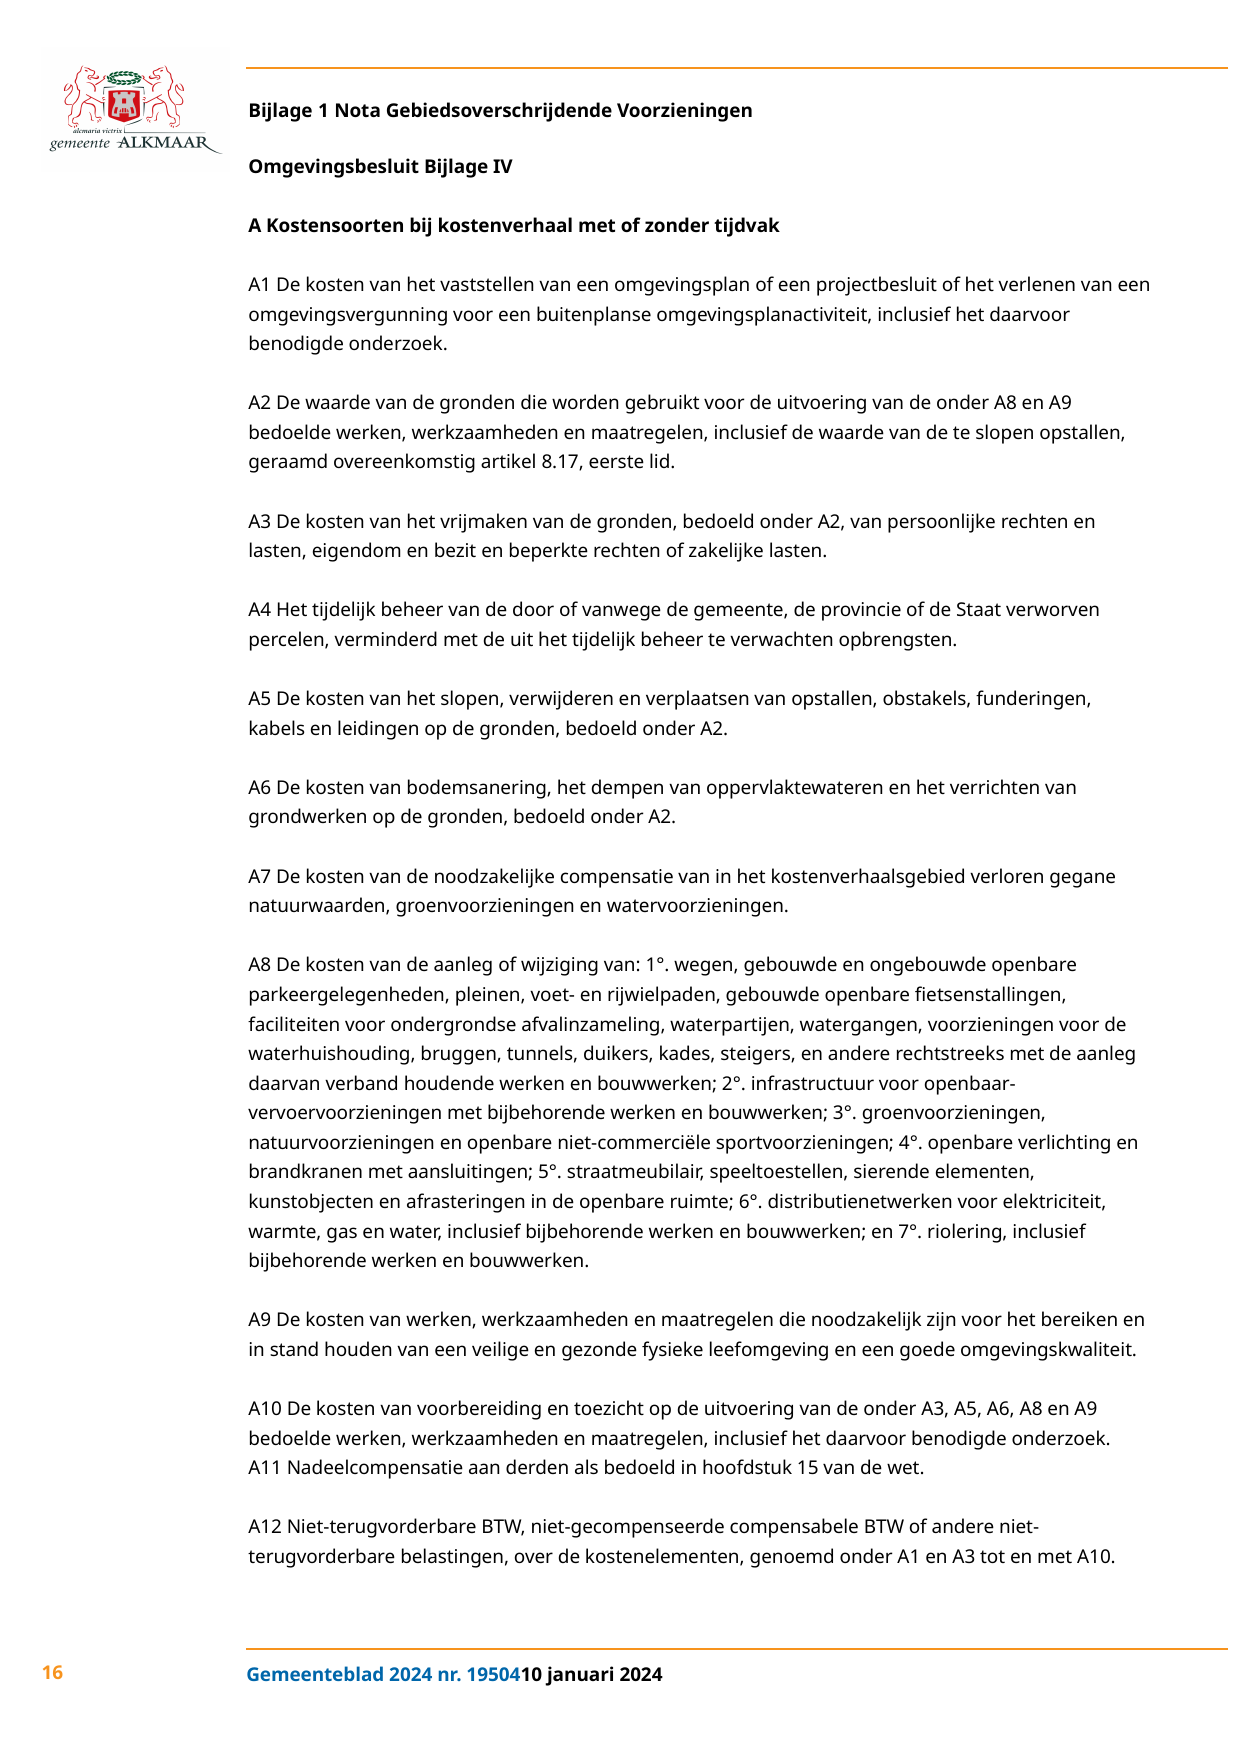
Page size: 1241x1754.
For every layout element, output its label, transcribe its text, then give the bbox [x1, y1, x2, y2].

text A7 De kosten van de noodzakelijke compensatie van in het kostenverhaalsgebied verloren gegane natuurwaarden, groenvoorzieningen en watervoorzieningen. [248, 863, 1152, 918]
text A3 De kosten van het vrijmaken van de gronden, bedoeld onder A2, van persoonlijke rechten en lasten, eigendom en bezit en beperkte rechten of zakelijke lasten. [248, 508, 1152, 563]
picture [41, 47, 231, 172]
text A8 De kosten van de aanleg of wijziging van: 1°. wegen, gebouwde en ongebouwde openbare parkeergelegenheden, pleinen, voet- en rijwielpaden, gebouwde openbare fietsenstallingen, faciliteiten voor ondergrondse afvalinzameling, waterpartijen, watergangen, voorzieningen voor de waterhuishouding, bruggen, tunnels, duikers, kades, steigers, en andere rechtstreeks met de aanleg daarvan verband houdende werken en bouwwerken; 2°. infrastructuur voor openbaar-vervoervoorzieningen met bijbehorende werken en bouwwerken; 3°. groenvoorzieningen, natuurvoorzieningen en openbare niet-commerciële sportvoorzieningen; 4°. openbare verlichting en brandkranen met aansluitingen; 5°. straatmeubilair, speeltoestellen, sierende elementen, kunstobjecten en afrasteringen in de openbare ruimte; 6°. distributienetwerken voor elektriciteit, warmte, gas en water, inclusief bijbehorende werken en bouwwerken; en 7°. riolering, inclusief bijbehorende werken en bouwwerken. [248, 952, 1152, 1273]
text A12 Niet-terugvorderbare BTW, niet-gecompenseerde compensabele BTW of andere niet-terugvorderbare belastingen, over de kostenelementen, genoemd onder A1 en A3 tot en met A10. [248, 1514, 1152, 1569]
text A11 Nadeelcompensatie aan derden als bedoeld in hoofdstuk 15 van de wet. [248, 1454, 1152, 1480]
text A2 De waarde van de gronden die worden gebruikt voor de uitvoering van de onder A8 en A9 bedoelde werken, werkzaamheden en maatregelen, inclusief de waarde van de te slopen opstallen, geraamd overeenkomstig artikel 8.17, eerste lid. [248, 389, 1152, 474]
text A5 De kosten van het slopen, verwijderen en verplaatsen van opstallen, obstakels, funderingen, kabels en leidingen op de gronden, bedoeld onder A2. [248, 685, 1152, 741]
text Bijlage 1 Nota Gebiedsoverschrijdende Voorzieningen [248, 95, 1152, 123]
text A Kostensoorten bij kostenverhaal met of zonder tijdvak [248, 212, 1152, 238]
text A9 De kosten van werken, werkzaamheden en maatregelen die noodzakelijk zijn voor het bereiken en in stand houden van een veilige en gezonde fysieke leefomgeving en een goede omgevingskwaliteit. [248, 1307, 1152, 1362]
text Omgevingsbesluit Bijlage IV [248, 153, 1152, 179]
text A4 Het tijdelijk beheer van de door of vanwege de gemeente, de provincie of de Staat verworven percelen, verminderd met de uit het tijdelijk beheer te verwachten opbrengsten. [248, 597, 1152, 652]
text A1 De kosten van het vaststellen van een omgevingsplan of een projectbesluit of het verlenen van een omgevingsvergunning voor een buitenplanse omgevingsplanactiviteit, inclusief het daarvoor benodigde onderzoek. [248, 271, 1152, 356]
text A10 De kosten van voorbereiding en toezicht op de uitvoering van de onder A3, A5, A6, A8 en A9 bedoelde werken, werkzaamheden en maatregelen, inclusief het daarvoor benodigde onderzoek. [248, 1395, 1152, 1451]
text A6 De kosten van bodemsanering, het dempen van oppervlaktewateren en het verrichten van grondwerken op de gronden, bedoeld onder A2. [248, 774, 1152, 829]
